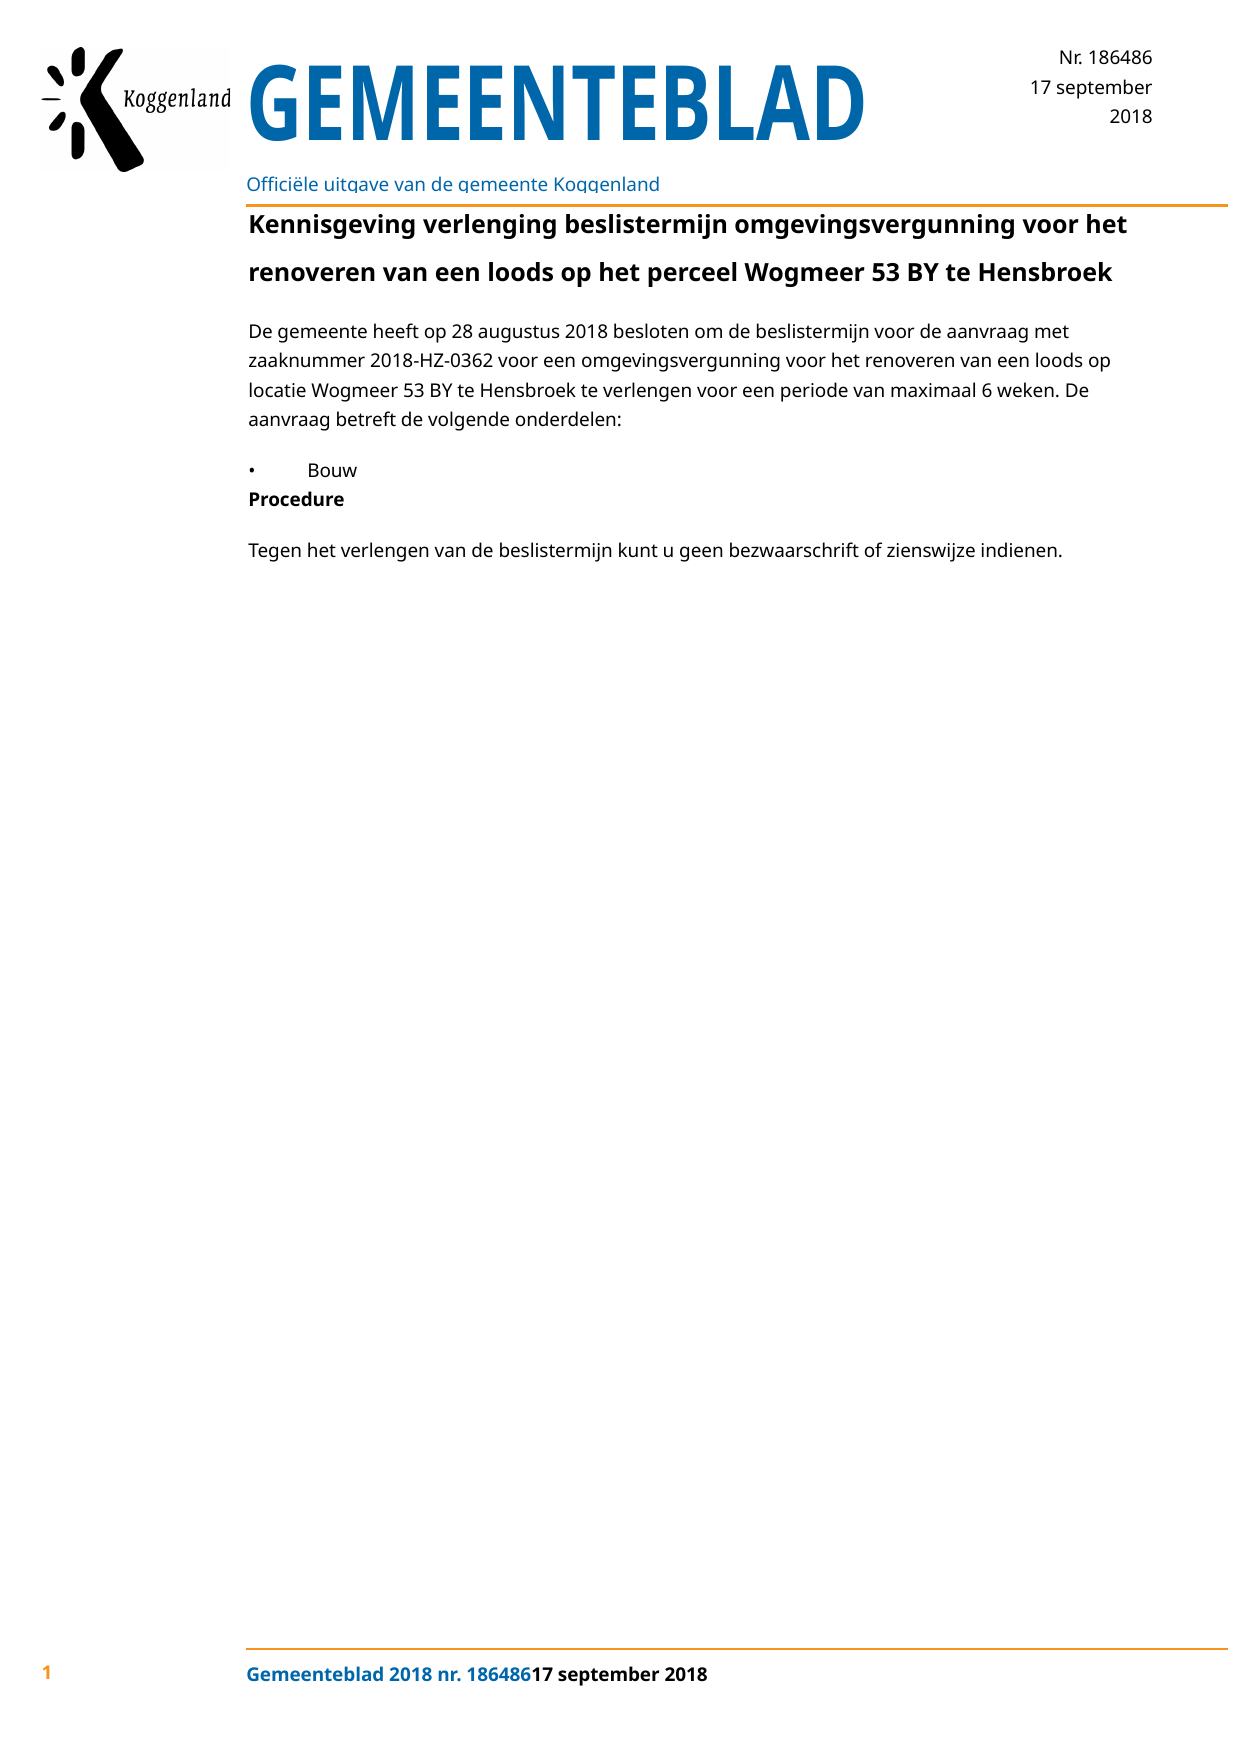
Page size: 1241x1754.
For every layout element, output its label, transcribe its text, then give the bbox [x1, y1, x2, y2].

text De gemeente heeft op 28 augustus 2018 besloten om de beslistermijn voor de aanvraag met zaaknummer 2018-HZ-0362 voor een omgevingsvergunning voor het renoveren van een loods op locatie Wogmeer 53 BY te Hensbroek te verlengen voor een periode van maximaal 6 weken. De aanvraag betreft de volgende onderdelen: [248, 318, 1152, 432]
list Bouw [248, 457, 1152, 483]
text Procedure [248, 487, 1152, 512]
text Kennisgeving verlenging beslistermijn omgevingsvergunning voor het renoveren van een loods op het perceel Wogmeer 53 BY te Hensbroek [248, 207, 1152, 288]
picture [41, 47, 231, 172]
text Tegen het verlengen van de beslistermijn kunt u geen bezwaarschrift of zienswijze indienen. [248, 537, 1152, 563]
